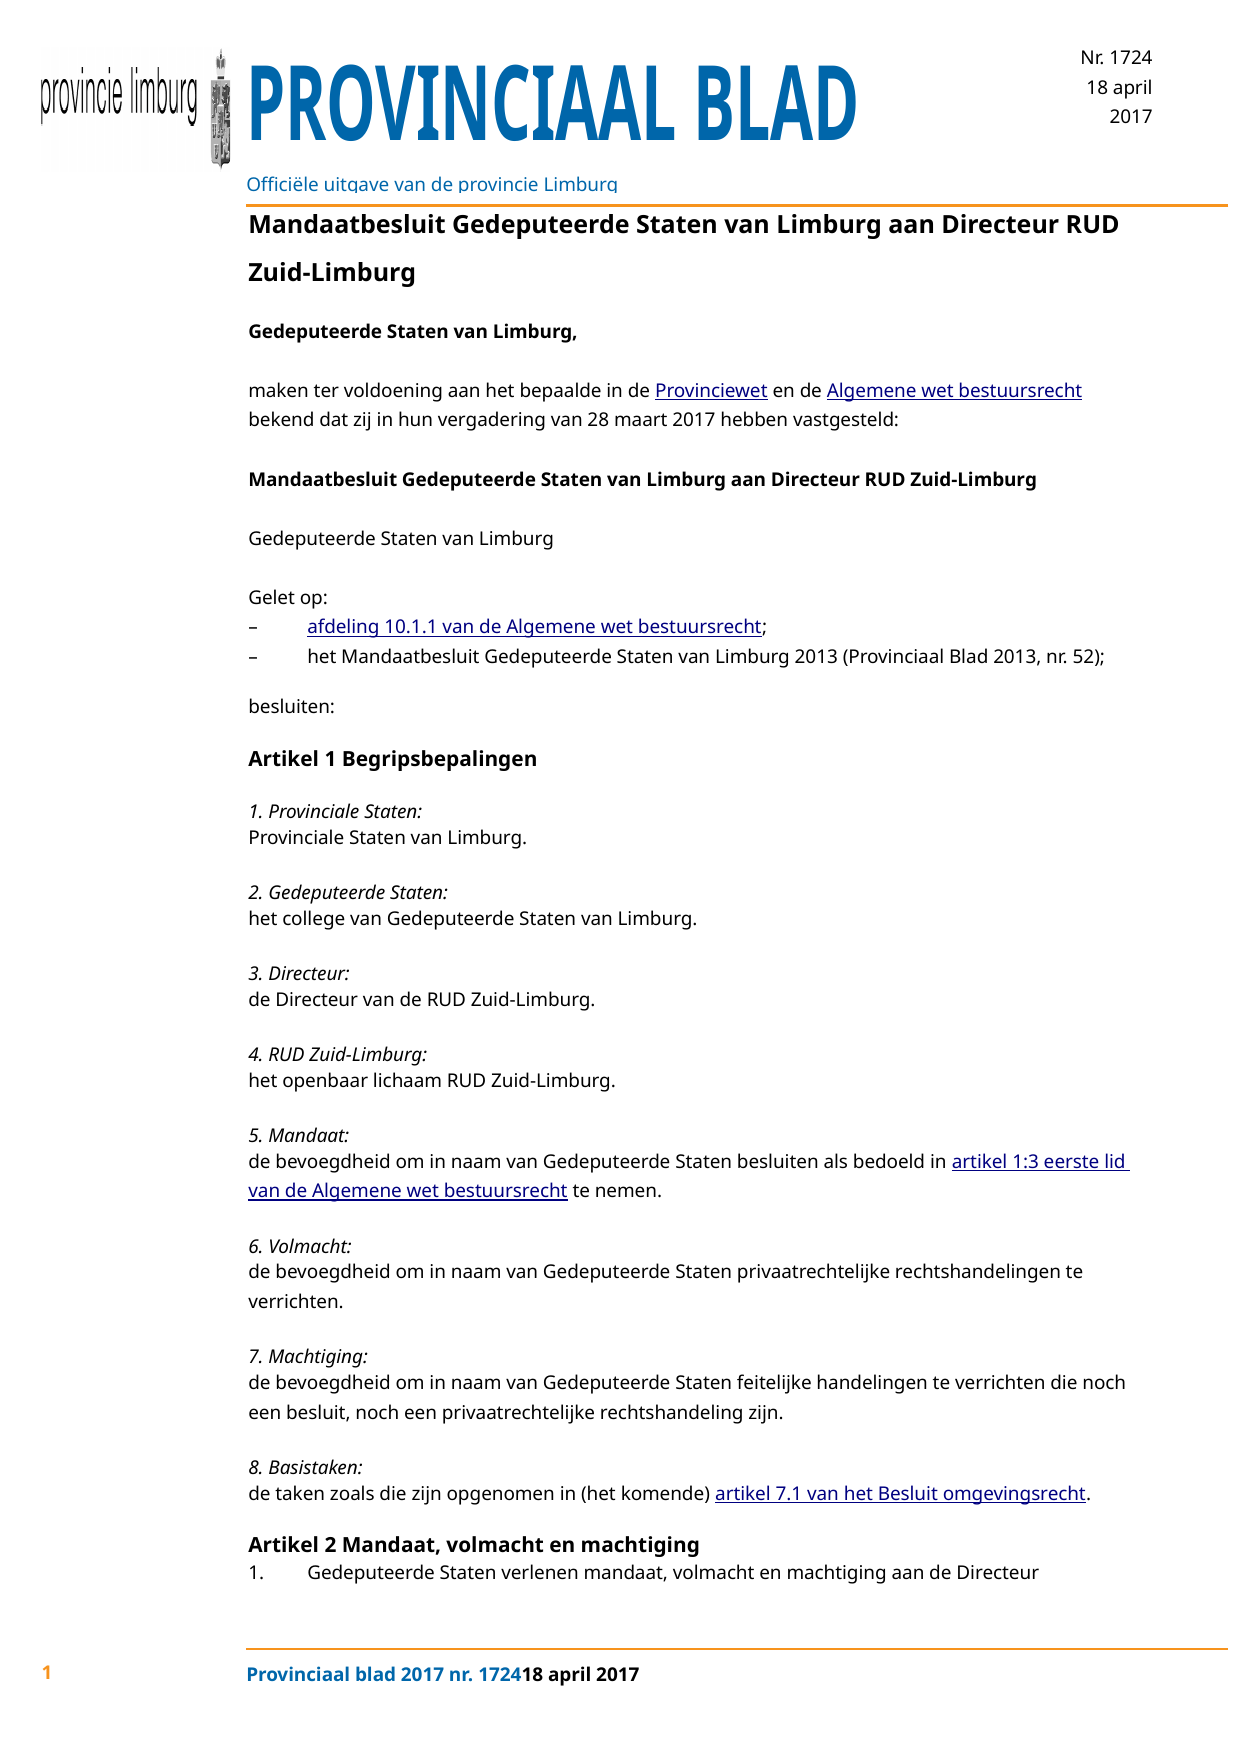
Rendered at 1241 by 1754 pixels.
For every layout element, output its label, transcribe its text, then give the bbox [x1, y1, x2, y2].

text 8. Basistaken: [248, 1454, 1152, 1480]
text Mandaatbesluit Gedeputeerde Staten van Limburg aan Directeur RUD Zuid-Limburg [248, 207, 1152, 288]
text het openbaar lichaam RUD Zuid-Limburg. [248, 1067, 1152, 1093]
text 5. Mandaat: [248, 1122, 1152, 1148]
text Mandaatbesluit Gedeputeerde Staten van Limburg aan Directeur RUD Zuid-Limburg [248, 466, 1152, 492]
text 4. RUD Zuid-Limburg: [248, 1041, 1152, 1067]
text Provinciale Staten van Limburg. [248, 824, 1152, 850]
text Gelet op: [248, 584, 1152, 610]
text maken ter voldoening aan het bepaalde in de Provinciewet en de Algemene wet bestuursrecht bekend dat zij in hun vergadering van 28 maart 2017 hebben vastgesteld: [248, 377, 1152, 432]
text 2. Gedeputeerde Staten: [248, 879, 1152, 905]
text 1. Provinciale Staten: [248, 798, 1152, 824]
text de bevoegdheid om in naam van Gedeputeerde Staten privaatrechtelijke rechtshandelingen te verrichten. [248, 1259, 1152, 1314]
text de Directeur van de RUD Zuid-Limburg. [248, 986, 1152, 1012]
text Artikel 2 Mandaat, volmacht en machtiging [248, 1530, 1152, 1559]
text de bevoegdheid om in naam van Gedeputeerde Staten feitelijke handelingen te verrichten die noch een besluit, noch een privaatrechtelijke rechtshandeling zijn. [248, 1369, 1152, 1425]
text de taken zoals die zijn opgenomen in (het komende) artikel 7.1 van het Besluit omgevingsrecht. [248, 1480, 1152, 1506]
text Gedeputeerde Staten van Limburg, [248, 318, 1152, 344]
list Gedeputeerde Staten verlenen mandaat, volmacht en machtiging aan de Directeur [248, 1559, 1152, 1584]
picture [41, 47, 231, 172]
text de bevoegdheid om in naam van Gedeputeerde Staten besluiten als bedoeld in artikel 1:3 eerste lid van de Algemene wet bestuursrecht te nemen. [248, 1148, 1152, 1203]
text Gedeputeerde Staten van Limburg [248, 525, 1152, 551]
text 6. Volmacht: [248, 1233, 1152, 1259]
list het Mandaatbesluit Gedeputeerde Staten van Limburg 2013 (Provinciaal Blad 2013, nr. 52); [248, 643, 1152, 669]
text Artikel 1 Begripsbepalingen [248, 744, 1152, 772]
text besluiten: [248, 694, 1152, 719]
list afdeling 10.1.1 van de Algemene wet bestuursrecht; [248, 614, 1152, 639]
text 3. Directeur: [248, 960, 1152, 986]
text het college van Gedeputeerde Staten van Limburg. [248, 905, 1152, 931]
text 7. Machtiging: [248, 1344, 1152, 1369]
